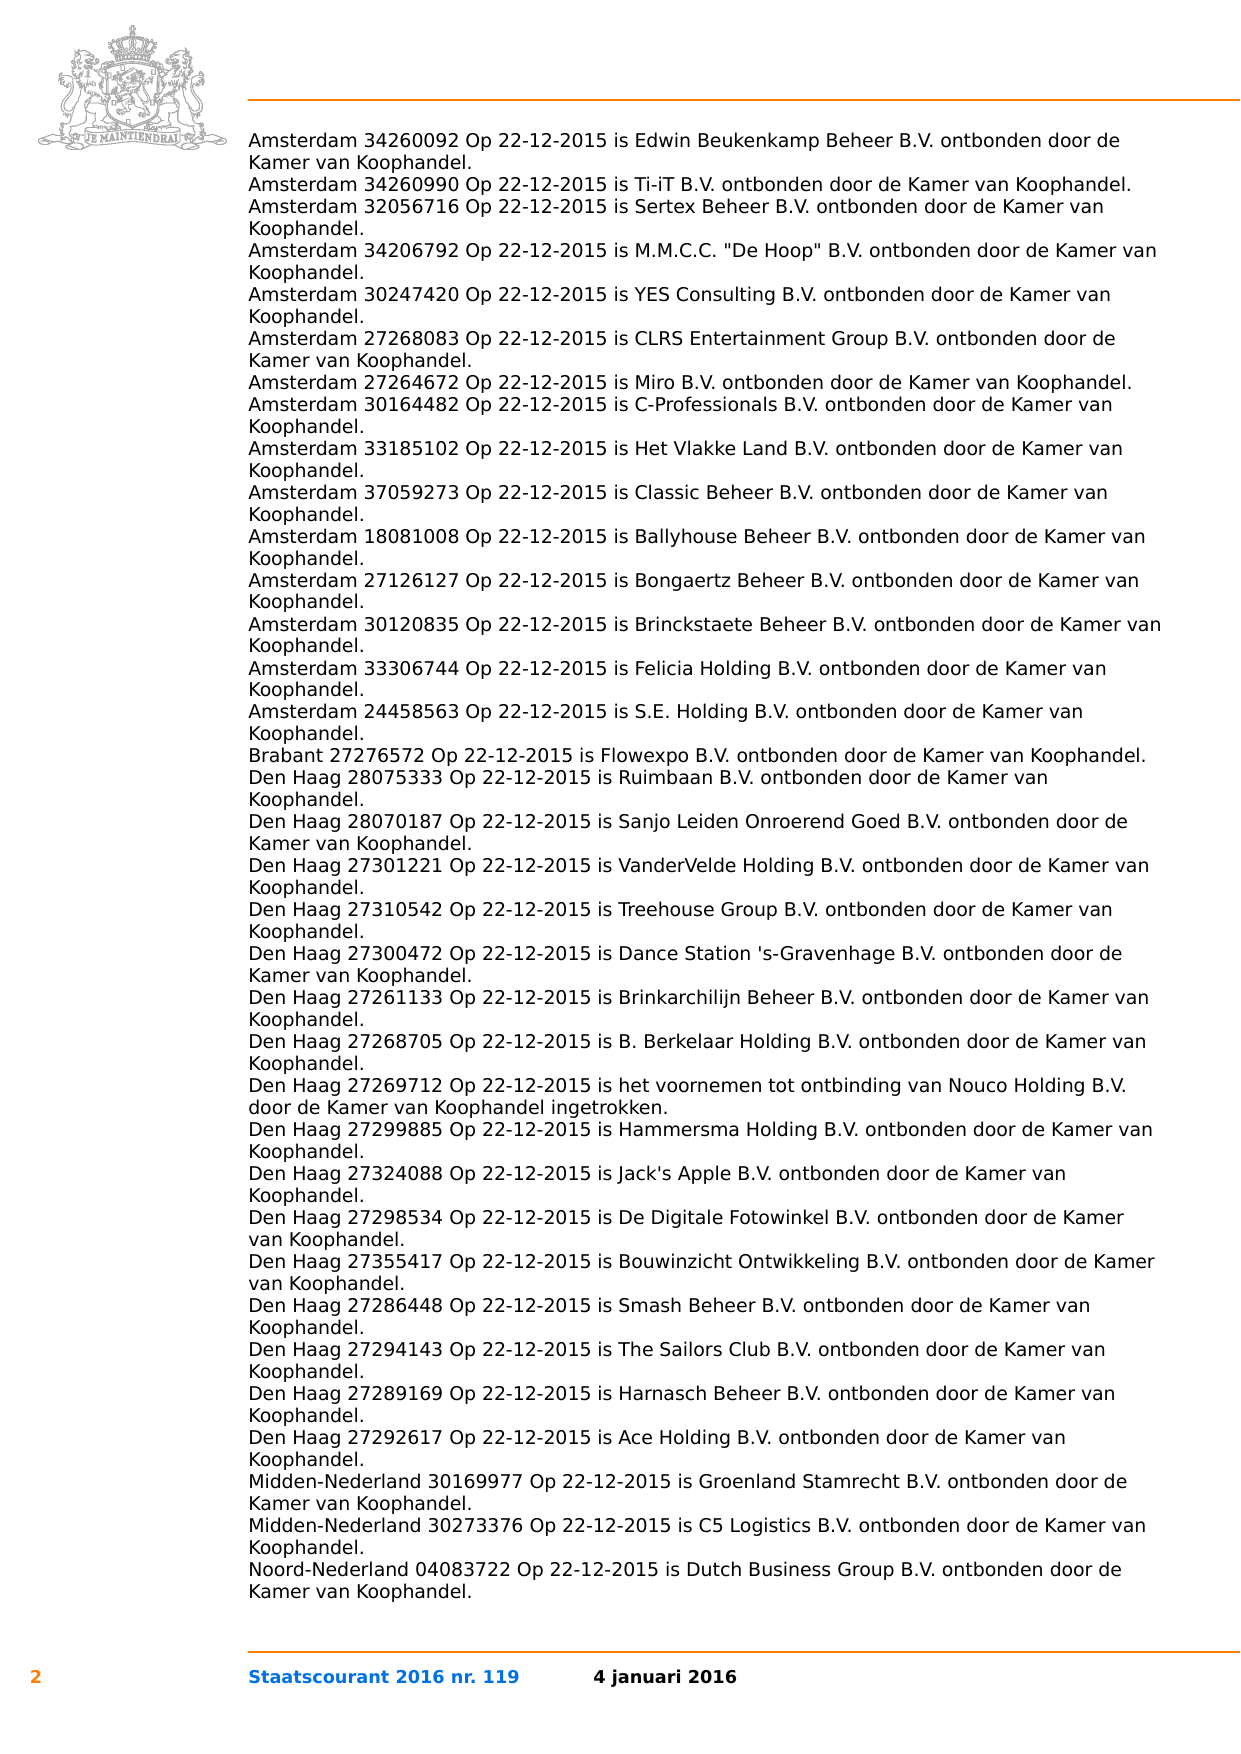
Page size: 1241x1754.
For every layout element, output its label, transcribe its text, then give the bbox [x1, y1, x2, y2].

text Amsterdam 34260092 Op 22-12-2015 is Edwin Beukenkamp Beheer B.V. ontbonden door de Kamer van Koophandel. [248, 130, 1163, 174]
text Amsterdam 37059273 Op 22-12-2015 is Classic Beheer B.V. ontbonden door de Kamer van Koophandel. [248, 482, 1163, 526]
text Den Haag 27294143 Op 22-12-2015 is The Sailors Club B.V. ontbonden door de Kamer van Koophandel. [248, 1339, 1163, 1383]
text Den Haag 27292617 Op 22-12-2015 is Ace Holding B.V. ontbonden door de Kamer van Koophandel. [248, 1427, 1163, 1471]
text Den Haag 28070187 Op 22-12-2015 is Sanjo Leiden Onroerend Goed B.V. ontbonden door de Kamer van Koophandel. [248, 811, 1163, 855]
picture [38, 25, 227, 150]
text Den Haag 27301221 Op 22-12-2015 is VanderVelde Holding B.V. ontbonden door de Kamer van Koophandel. [248, 855, 1163, 899]
text Den Haag 27299885 Op 22-12-2015 is Hammersma Holding B.V. ontbonden door de Kamer van Koophandel. [248, 1119, 1163, 1163]
text Amsterdam 34260990 Op 22-12-2015 is Ti-iT B.V. ontbonden door de Kamer van Koophandel. [248, 174, 1163, 196]
text Den Haag 27286448 Op 22-12-2015 is Smash Beheer B.V. ontbonden door de Kamer van Koophandel. [248, 1295, 1163, 1339]
text Den Haag 27298534 Op 22-12-2015 is De Digitale Fotowinkel B.V. ontbonden door de Kamer van Koophandel. [248, 1207, 1163, 1251]
text Den Haag 27261133 Op 22-12-2015 is Brinkarchilijn Beheer B.V. ontbonden door de Kamer van Koophandel. [248, 987, 1163, 1031]
text Den Haag 27324088 Op 22-12-2015 is Jack's Apple B.V. ontbonden door de Kamer van Koophandel. [248, 1163, 1163, 1207]
text Amsterdam 24458563 Op 22-12-2015 is S.E. Holding B.V. ontbonden door de Kamer van Koophandel. [248, 701, 1163, 745]
text Midden-Nederland 30169977 Op 22-12-2015 is Groenland Stamrecht B.V. ontbonden door de Kamer van Koophandel. [248, 1471, 1163, 1514]
text Den Haag 27300472 Op 22-12-2015 is Dance Station 's-Gravenhage B.V. ontbonden door de Kamer van Koophandel. [248, 943, 1163, 987]
text Amsterdam 33306744 Op 22-12-2015 is Felicia Holding B.V. ontbonden door de Kamer van Koophandel. [248, 657, 1163, 701]
text Amsterdam 27268083 Op 22-12-2015 is CLRS Entertainment Group B.V. ontbonden door de Kamer van Koophandel. [248, 328, 1163, 372]
text Den Haag 27355417 Op 22-12-2015 is Bouwinzicht Ontwikkeling B.V. ontbonden door de Kamer van Koophandel. [248, 1251, 1163, 1295]
text Amsterdam 18081008 Op 22-12-2015 is Ballyhouse Beheer B.V. ontbonden door de Kamer van Koophandel. [248, 526, 1163, 569]
text Amsterdam 27264672 Op 22-12-2015 is Miro B.V. ontbonden door de Kamer van Koophandel. [248, 372, 1163, 394]
text Brabant 27276572 Op 22-12-2015 is Flowexpo B.V. ontbonden door de Kamer van Koophandel. [248, 745, 1163, 767]
text Amsterdam 34206792 Op 22-12-2015 is M.M.C.C. "De Hoop" B.V. ontbonden door de Kamer van Koophandel. [248, 240, 1163, 284]
text Noord-Nederland 04083722 Op 22-12-2015 is Dutch Business Group B.V. ontbonden door de Kamer van Koophandel. [248, 1558, 1163, 1602]
text Den Haag 28075333 Op 22-12-2015 is Ruimbaan B.V. ontbonden door de Kamer van Koophandel. [248, 767, 1163, 811]
text Den Haag 27269712 Op 22-12-2015 is het voornemen tot ontbinding van Nouco Holding B.V. door de Kamer van Koophandel ingetrokken. [248, 1075, 1163, 1119]
text Amsterdam 30120835 Op 22-12-2015 is Brinckstaete Beheer B.V. ontbonden door de Kamer van Koophandel. [248, 613, 1163, 657]
text Amsterdam 27126127 Op 22-12-2015 is Bongaertz Beheer B.V. ontbonden door de Kamer van Koophandel. [248, 569, 1163, 613]
text Midden-Nederland 30273376 Op 22-12-2015 is C5 Logistics B.V. ontbonden door de Kamer van Koophandel. [248, 1514, 1163, 1558]
text Amsterdam 32056716 Op 22-12-2015 is Sertex Beheer B.V. ontbonden door de Kamer van Koophandel. [248, 196, 1163, 240]
text Amsterdam 30247420 Op 22-12-2015 is YES Consulting B.V. ontbonden door de Kamer van Koophandel. [248, 284, 1163, 328]
text Den Haag 27310542 Op 22-12-2015 is Treehouse Group B.V. ontbonden door de Kamer van Koophandel. [248, 899, 1163, 943]
text Den Haag 27268705 Op 22-12-2015 is B. Berkelaar Holding B.V. ontbonden door de Kamer van Koophandel. [248, 1031, 1163, 1075]
text Amsterdam 33185102 Op 22-12-2015 is Het Vlakke Land B.V. ontbonden door de Kamer van Koophandel. [248, 438, 1163, 482]
text Amsterdam 30164482 Op 22-12-2015 is C-Professionals B.V. ontbonden door de Kamer van Koophandel. [248, 394, 1163, 438]
text Den Haag 27289169 Op 22-12-2015 is Harnasch Beheer B.V. ontbonden door de Kamer van Koophandel. [248, 1383, 1163, 1427]
